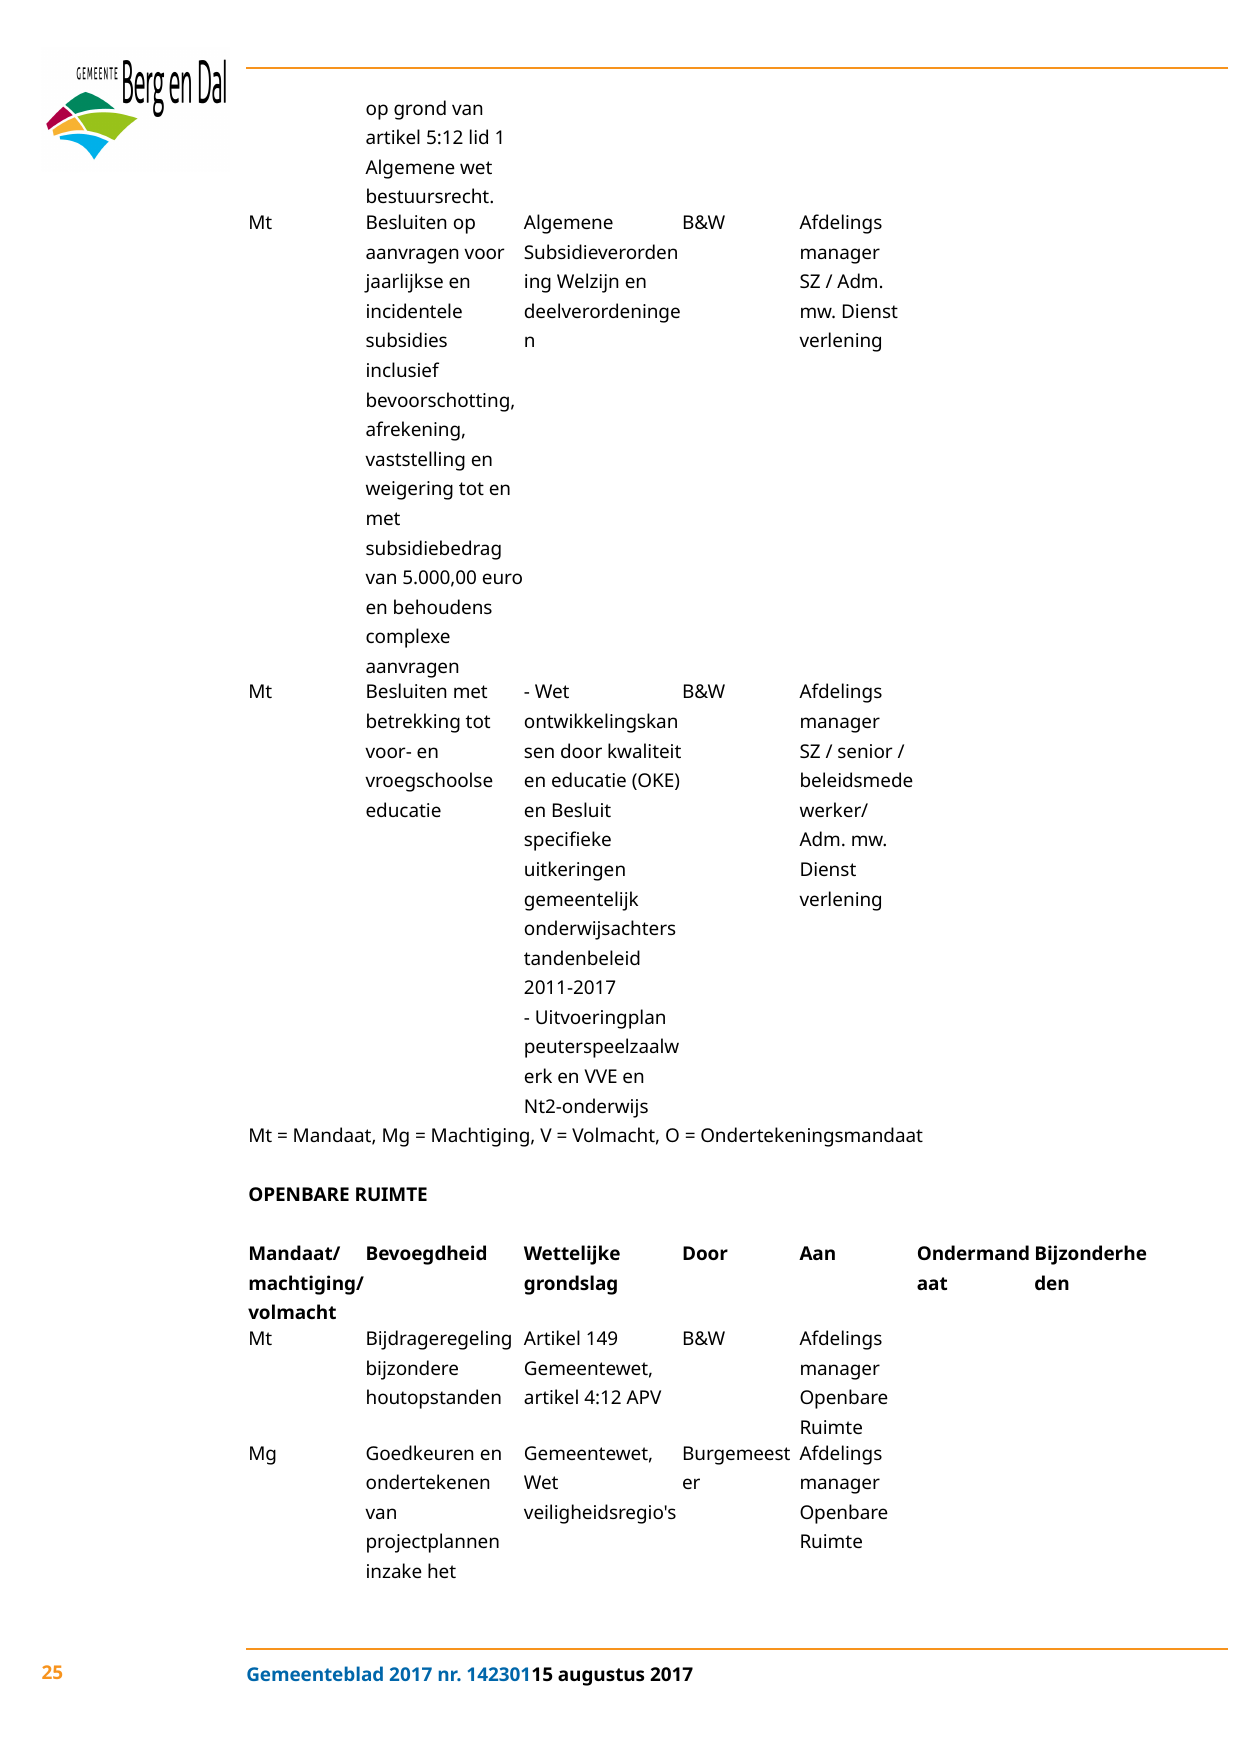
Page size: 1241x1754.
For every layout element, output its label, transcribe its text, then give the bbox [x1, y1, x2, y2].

picture [41, 47, 231, 172]
table_cell Mt [248, 209, 365, 679]
table_cell [1034, 209, 1152, 679]
table_cell Mt [248, 1325, 365, 1440]
table_cell Mg [248, 1440, 365, 1584]
table_cell Goedkeuren en ondertekenen van projectplannen inzake het [365, 1440, 524, 1584]
table_cell [1034, 1440, 1152, 1584]
table_cell [917, 95, 1034, 209]
text OPENBARE RUIMTE [248, 1181, 1152, 1207]
table_cell Afdelings manager Openbare Ruimte [799, 1440, 917, 1584]
table_cell Gemeentewet, Wet veiligheidsregio's [524, 1440, 682, 1584]
table_cell Besluiten op aanvragen voor jaarlijkse en incidentele subsidies inclusief bevoorschotting, afrekening, vaststelling en weigering tot en met subsidiebedrag van 5.000,00 euro en behoudens complexe aanvragen [365, 209, 524, 679]
table_header Door [682, 1240, 799, 1325]
table_cell Afdelings manager Openbare Ruimte [799, 1325, 917, 1440]
table_header Aan [799, 1240, 917, 1325]
table_cell [524, 95, 682, 209]
table_cell [1034, 1325, 1152, 1440]
table_cell Afdelings manager SZ / senior / beleidsmedewerker/ Adm. mw. Dienst verlening [799, 679, 917, 1119]
table_cell [917, 1440, 1034, 1584]
table_cell [799, 95, 917, 209]
table_cell [917, 1325, 1034, 1440]
table_cell B&W [682, 209, 799, 679]
table_cell B&W [682, 1325, 799, 1440]
table_cell Mt [248, 679, 365, 1119]
table_header Ondermandaat [917, 1240, 1034, 1325]
table_cell Artikel 149 Gemeentewet, artikel 4:12 APV [524, 1325, 682, 1440]
table_cell Algemene Subsidieverordening Welzijn en deelverordeningen [524, 209, 682, 679]
table_cell Besluiten met betrekking tot voor- en vroegschoolse educatie [365, 679, 524, 1119]
table_cell B&W [682, 679, 799, 1119]
table_cell op grond van artikel 5:12 lid 1 Algemene wet bestuursrecht. [365, 95, 524, 209]
table_header Bijzonderheden [1034, 1240, 1152, 1325]
table_cell Burgemeester [682, 1440, 799, 1584]
table_cell [248, 95, 365, 209]
table_cell [682, 95, 799, 209]
table_header Wettelijke grondslag [524, 1240, 682, 1325]
table_cell [1034, 95, 1152, 209]
text Mt = Mandaat, Mg = Machtiging, V = Volmacht, O = Ondertekeningsmandaat [248, 1122, 1152, 1148]
table_cell - Wet ontwikkelingskansen door kwaliteit en educatie (OKE) en Besluit specifieke uitkeringen gemeentelijk onderwijsachterstandenbeleid 2011-2017 - Uitvoeringplan peuterspeelzaalwerk en VVE en Nt2-onderwijs [524, 679, 682, 1119]
table_cell [917, 209, 1034, 679]
table_cell [917, 679, 1034, 1119]
table_header Mandaat/ machtiging/ volmacht [248, 1240, 365, 1325]
table_cell Bijdrageregeling bijzondere houtopstanden [365, 1325, 524, 1440]
table_cell [1034, 679, 1152, 1119]
table_cell Afdelings manager SZ / Adm. mw. Dienst verlening [799, 209, 917, 679]
table_header Bevoegdheid [365, 1240, 524, 1325]
